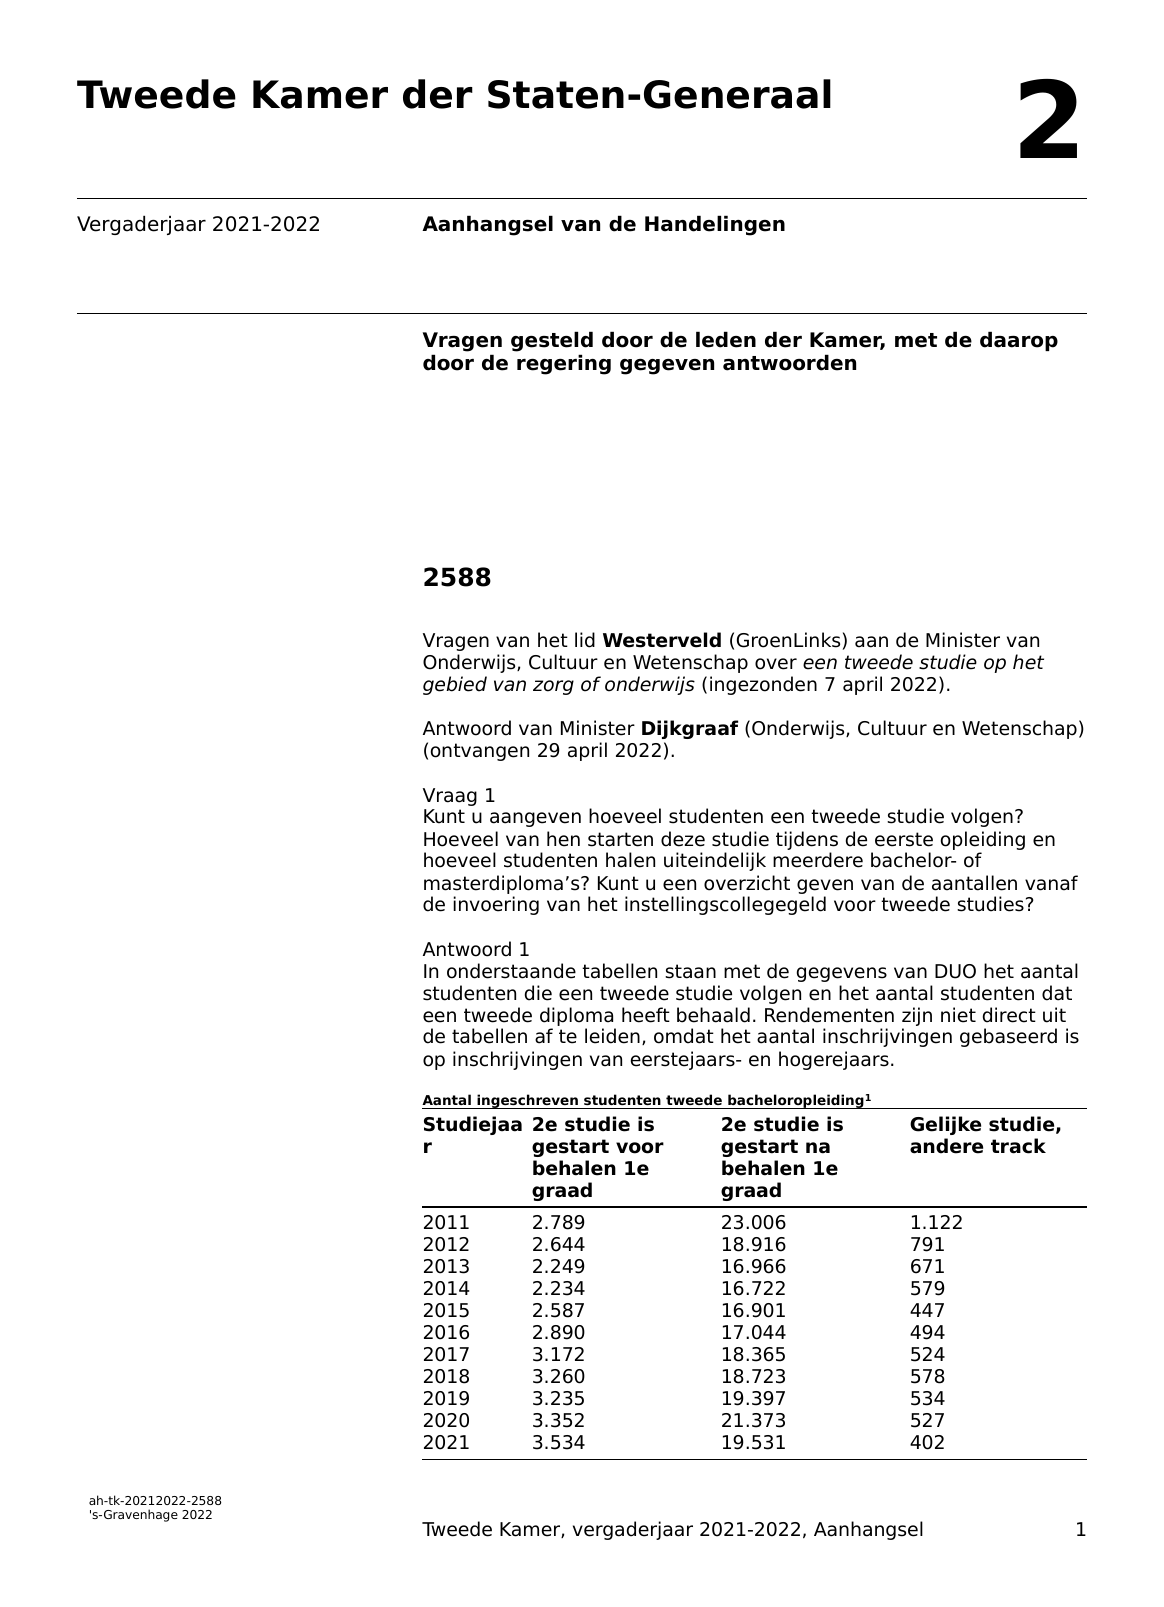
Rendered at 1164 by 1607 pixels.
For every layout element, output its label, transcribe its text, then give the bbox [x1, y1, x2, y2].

table_cell Aanhangsel van de Handelingen [422, 199, 1087, 313]
table_cell 18.365 [715, 1344, 903, 1366]
table_cell 3.172 [526, 1344, 714, 1366]
table_cell 2.234 [526, 1278, 714, 1300]
text Antwoord van Minister Dijkgraaf (Onderwijs, Cultuur en Wetenschap) (ontvangen 29 april 2022). [422, 718, 1087, 762]
table_cell 2013 [422, 1256, 526, 1278]
table_cell Vergaderjaar 2021-2022 [77, 199, 422, 313]
table_cell 2016 [422, 1322, 526, 1344]
table_cell 2014 [422, 1278, 526, 1300]
text 's-Gravenhage 2022 [88, 1508, 323, 1522]
table_cell 2.890 [526, 1322, 714, 1344]
table_cell 18.916 [715, 1234, 903, 1256]
table_cell 3.235 [526, 1388, 714, 1410]
table_cell 2e studie is gestart na behalen 1e graad [715, 1109, 903, 1206]
table_cell 447 [904, 1300, 1087, 1322]
table_cell 2012 [422, 1234, 526, 1256]
table_cell 3.260 [526, 1366, 714, 1388]
table_header 2 [886, 59, 1087, 198]
table_cell [77, 314, 422, 375]
table_cell 2021 [422, 1432, 526, 1458]
text In onderstaande tabellen staan met de gegevens van DUO het aantal studenten die een tweede studie volgen en het aantal studenten dat een tweede diploma heeft behaald. Rendementen zijn niet direct uit de tabellen af te leiden, omdat het aantal inschrijvingen gebaseerd is op inschrijvingen van eerstejaars- en hogerejaars. [422, 961, 1087, 1070]
text 2588 [422, 563, 1087, 592]
table_cell 16.966 [715, 1256, 903, 1278]
text ah-tk-20212022-2588 [88, 1494, 323, 1508]
table_cell 18.723 [715, 1366, 903, 1388]
table_cell 2019 [422, 1388, 526, 1410]
text Kunt u aangeven hoeveel studenten een tweede studie volgen? Hoeveel van hen starten deze studie tijdens de eerste opleiding en hoeveel studenten halen uiteindelijk meerdere bachelor- of masterdiploma’s? Kunt u een overzicht geven van de aantallen vanaf de invoering van het instellingscollegegeld voor tweede studies? [422, 806, 1087, 916]
table_cell 2017 [422, 1344, 526, 1366]
text Vraag 1 [422, 784, 1087, 806]
table_cell 2015 [422, 1300, 526, 1322]
table_cell 2011 [422, 1208, 526, 1234]
table_cell Vragen gesteld door de leden der Kamer, met de daarop door de regering gegeven antwoorden [422, 314, 1087, 375]
table_cell 579 [904, 1278, 1087, 1300]
table_header Aantal ingeschreven studenten tweede bacheloropleiding1 [422, 1092, 1087, 1108]
table_cell 19.397 [715, 1388, 903, 1410]
table_cell 2.789 [526, 1208, 714, 1234]
table_cell 2.644 [526, 1234, 714, 1256]
text Vragen van het lid Westerveld (GroenLinks) aan de Minister van Onderwijs, Cultuur en Wetenschap over een tweede studie op het gebied van zorg of onderwijs (ingezonden 7 april 2022). [422, 630, 1087, 696]
table_cell 791 [904, 1234, 1087, 1256]
table_cell 16.901 [715, 1300, 903, 1322]
text Antwoord 1 [422, 938, 1087, 961]
table_cell 671 [904, 1256, 1087, 1278]
table_cell Gelijke studie, andere track [904, 1109, 1087, 1206]
table_cell 527 [904, 1410, 1087, 1432]
table_cell 524 [904, 1344, 1087, 1366]
table_cell Studiejaar [422, 1109, 526, 1206]
table_cell 17.044 [715, 1322, 903, 1344]
table_cell 3.352 [526, 1410, 714, 1432]
table_cell 19.531 [715, 1432, 903, 1458]
table_cell 578 [904, 1366, 1087, 1388]
table_cell 23.006 [715, 1208, 903, 1234]
table_cell 1.122 [904, 1208, 1087, 1234]
table_cell 16.722 [715, 1278, 903, 1300]
table_cell 2020 [422, 1410, 526, 1432]
table_cell 402 [904, 1432, 1087, 1458]
table_cell 2.249 [526, 1256, 714, 1278]
table_cell 494 [904, 1322, 1087, 1344]
table_cell 3.534 [526, 1432, 714, 1458]
table_cell 2e studie is gestart voor behalen 1e graad [526, 1109, 714, 1206]
table_cell 21.373 [715, 1410, 903, 1432]
table_cell 2.587 [526, 1300, 714, 1322]
table_header Tweede Kamer der Staten-Generaal [77, 59, 886, 198]
table_cell 2018 [422, 1366, 526, 1388]
table_cell 534 [904, 1388, 1087, 1410]
